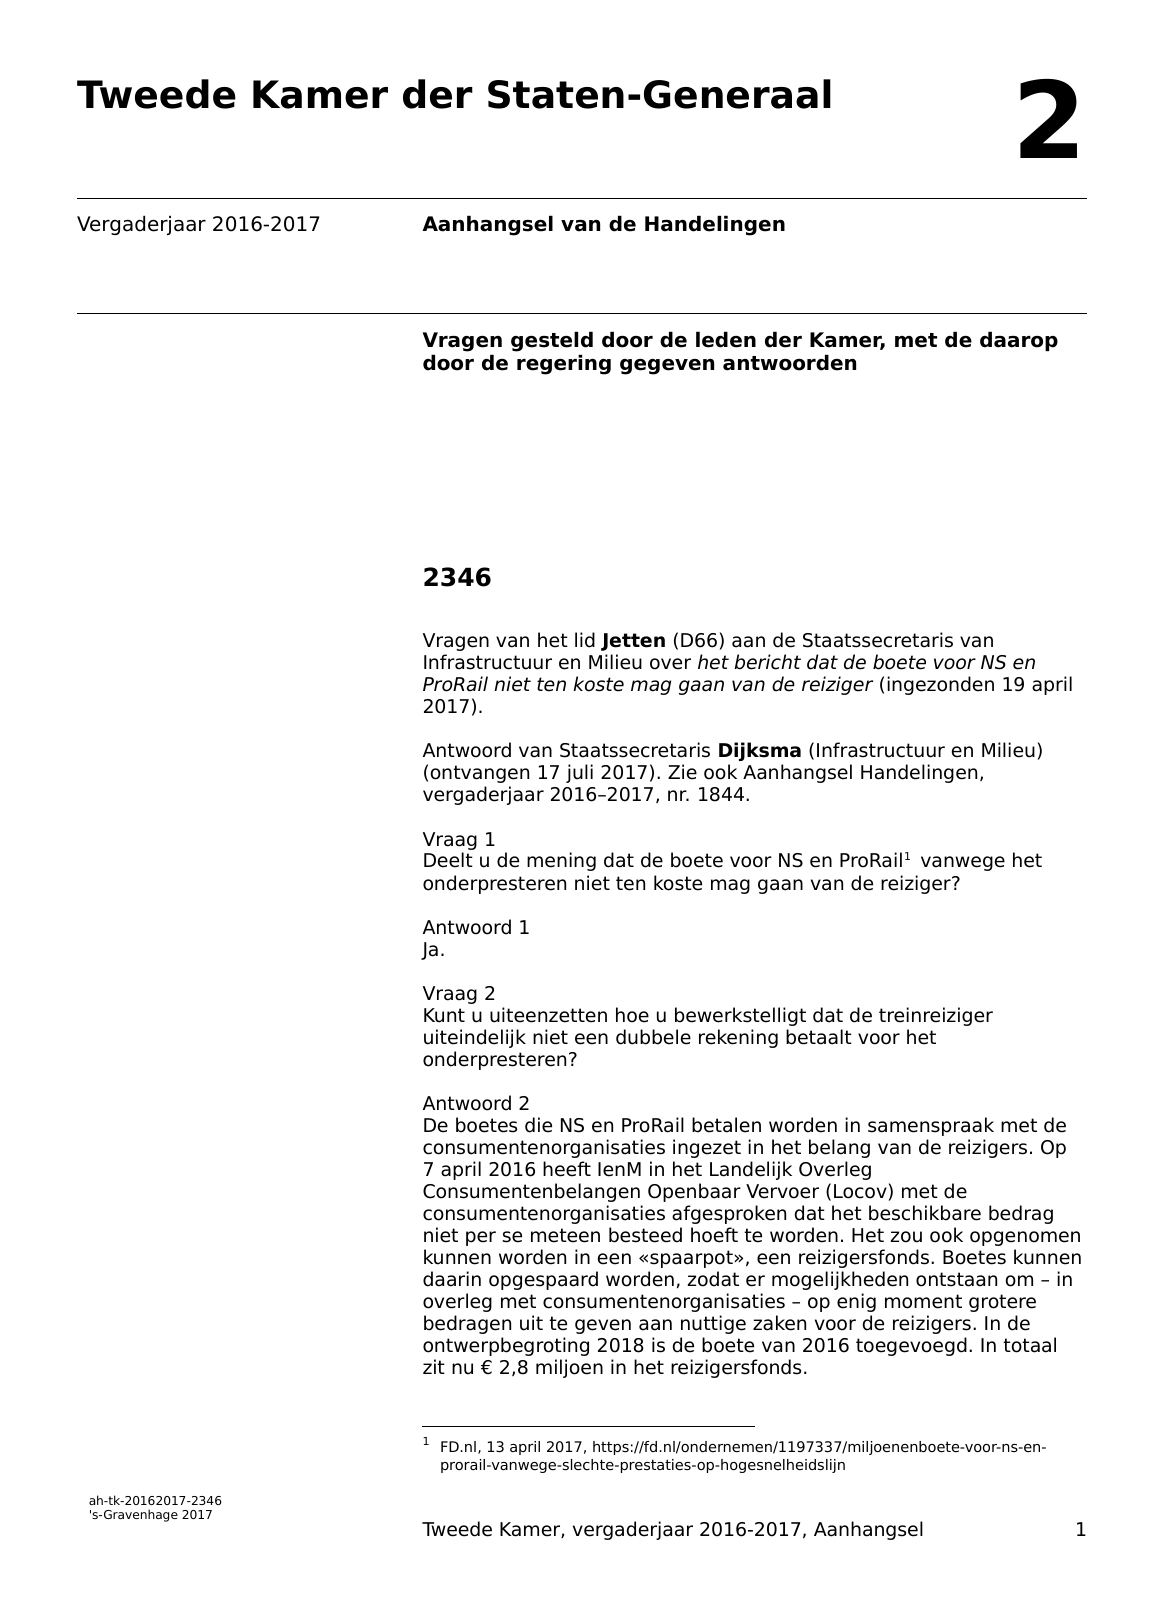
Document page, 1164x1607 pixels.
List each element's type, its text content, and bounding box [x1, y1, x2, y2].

text Antwoord 2 [422, 1093, 1087, 1115]
text Vraag 2 [422, 983, 1087, 1005]
text FD.nl, 13 april 2017, https://fd.nl/ondernemen/1197337/miljoenenboete-voor-ns-en-prorail-vanwege-slechte-prestaties-op-hogesnelheidslijn [422, 1435, 1087, 1474]
text Kunt u uiteenzetten hoe u bewerkstelligt dat de treinreiziger uiteindelijk niet een dubbele rekening betaalt voor het onderpresteren? [422, 1005, 1087, 1071]
table_cell Vergaderjaar 2016-2017 [77, 199, 422, 313]
table_cell Aanhangsel van de Handelingen [422, 199, 1087, 313]
text De boetes die NS en ProRail betalen worden in samenspraak met de consumentenorganisaties ingezet in het belang van de reizigers. Op 7 april 2016 heeft IenM in het Landelijk Overleg Consumentenbelangen Openbaar Vervoer (Locov) met de consumentenorganisaties afgesproken dat het beschikbare bedrag niet per se meteen besteed hoeft te worden. Het zou ook opgenomen kunnen worden in een «spaarpot», een reizigersfonds. Boetes kunnen daarin opgespaard worden, zodat er mogelijkheden ontstaan om – in overleg met consumentenorganisaties – op enig moment grotere bedragen uit te geven aan nuttige zaken voor de reizigers. In de ontwerpbegroting 2018 is de boete van 2016 toegevoegd. In totaal zit nu € 2,8 miljoen in het reizigersfonds. [422, 1115, 1087, 1378]
text 's-Gravenhage 2017 [88, 1508, 323, 1522]
table_header Tweede Kamer der Staten-Generaal [77, 59, 886, 198]
text Vraag 1 [422, 828, 1087, 850]
text Ja. [422, 938, 1087, 961]
table_cell Vragen gesteld door de leden der Kamer, met de daarop door de regering gegeven antwoorden [422, 314, 1087, 375]
text Antwoord van Staatssecretaris Dijksma (Infrastructuur en Milieu) (ontvangen 17 juli 2017). Zie ook Aanhangsel Handelingen, vergaderjaar 2016–2017, nr. 1844. [422, 740, 1087, 806]
text Deelt u de mening dat de boete voor NS en ProRail vanwege het onderpresteren niet ten koste mag gaan van de reiziger? [422, 850, 1087, 894]
text 2346 [422, 563, 1087, 592]
text Vragen van het lid Jetten (D66) aan de Staatssecretaris van Infrastructuur en Milieu over het bericht dat de boete voor NS en ProRail niet ten koste mag gaan van de reiziger (ingezonden 19 april 2017). [422, 630, 1087, 718]
text ah-tk-20162017-2346 [88, 1494, 323, 1508]
text Antwoord 1 [422, 917, 1087, 938]
table_cell [77, 314, 422, 375]
table_header 2 [886, 59, 1087, 198]
